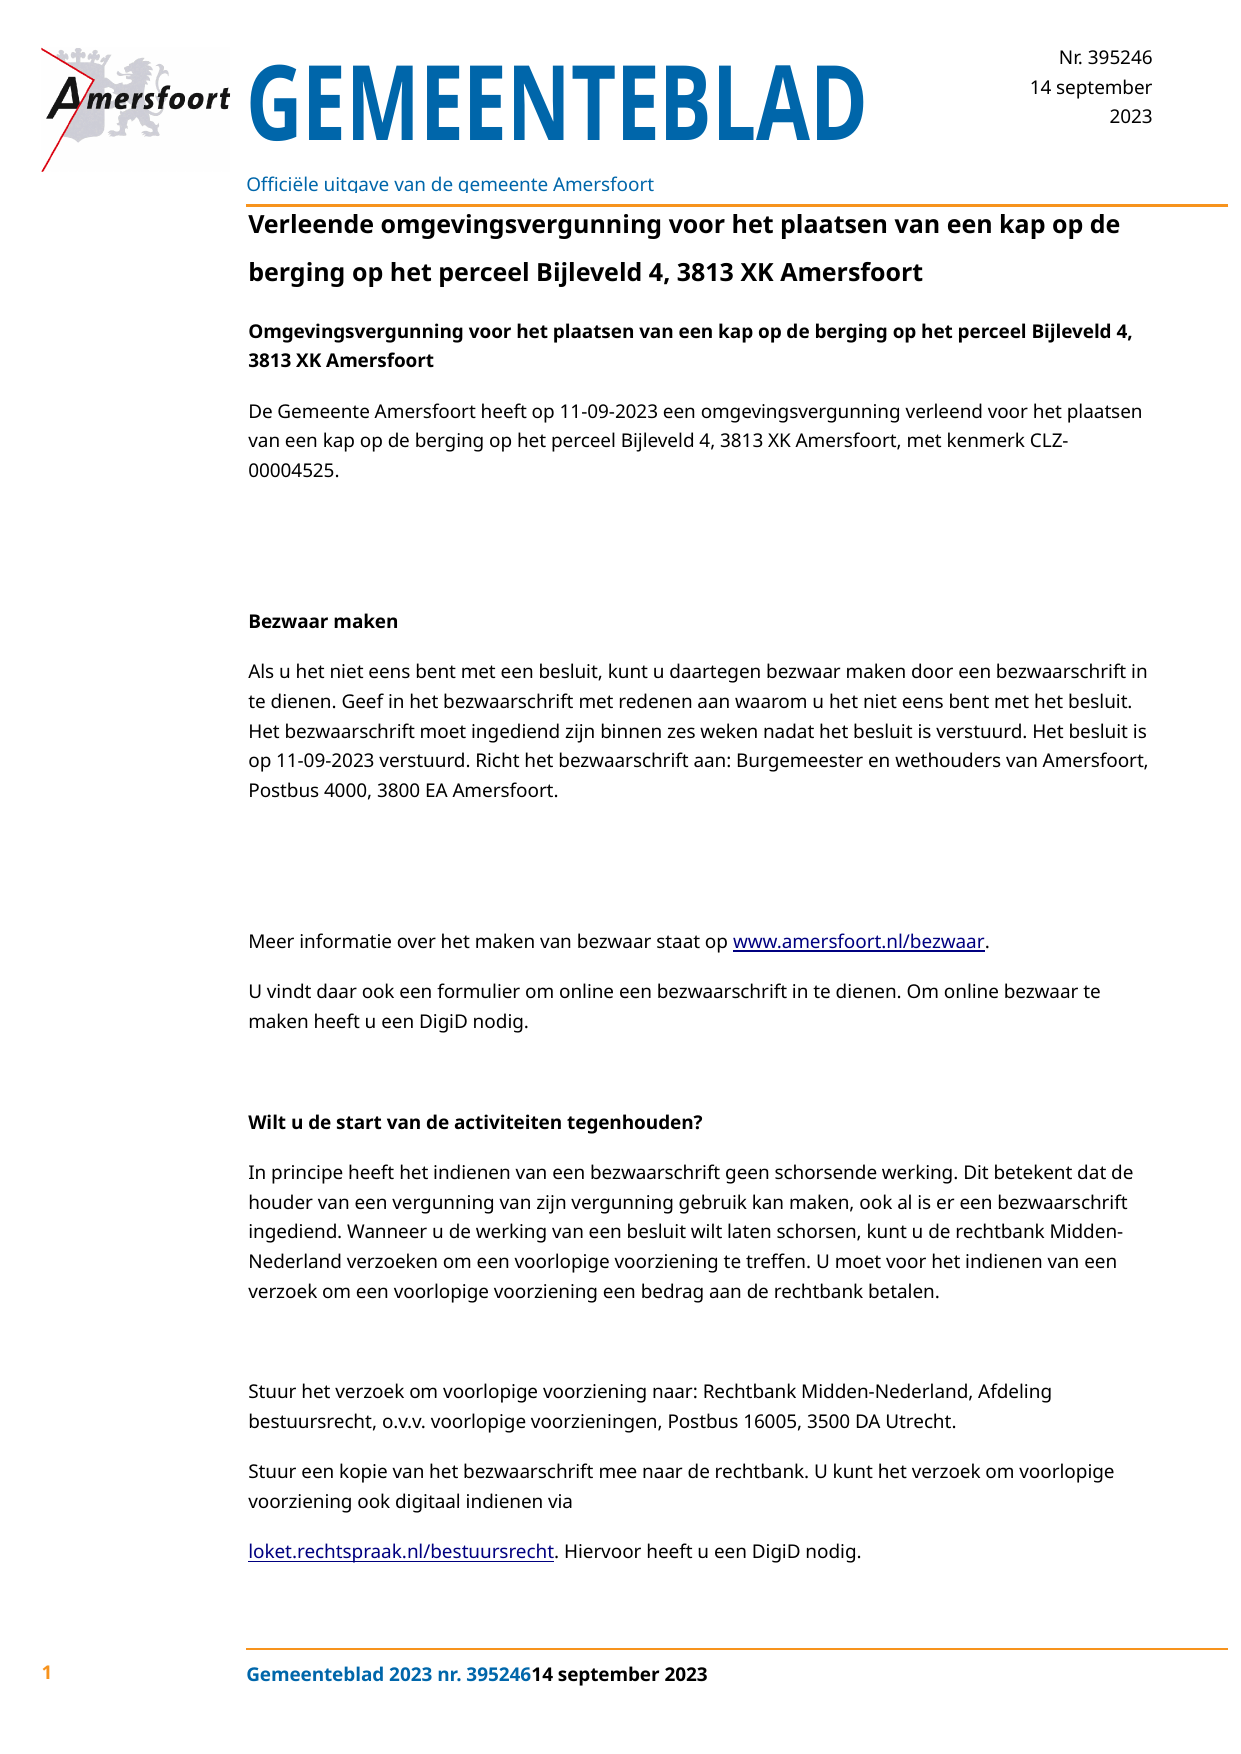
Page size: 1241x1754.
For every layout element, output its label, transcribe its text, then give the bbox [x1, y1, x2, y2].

picture [41, 47, 231, 172]
text Als u het niet eens bent met een besluit, kunt u daartegen bezwaar maken door een bezwaarschrift in te dienen. Geef in het bezwaarschrift met redenen aan waarom u het niet eens bent met het besluit. Het bezwaarschrift moet ingediend zijn binnen zes weken nadat het besluit is verstuurd. Het besluit is op 11-09-2023 verstuurd. Richt het bezwaarschrift aan: Burgemeester en wethouders van Amersfoort, Postbus 4000, 3800 EA Amersfoort. [248, 659, 1152, 803]
text In principe heeft het indienen van een bezwaarschrift geen schorsende werking. Dit betekent dat de houder van een vergunning van zijn vergunning gebruik kan maken, ook al is er een bezwaarschrift ingediend. Wanneer u de werking van een besluit wilt laten schorsen, kunt u de rechtbank Midden-Nederland verzoeken om een voorlopige voorziening te treffen. U moet voor het indienen van een verzoek om een voorlopige voorziening een bedrag aan de rechtbank betalen. [248, 1159, 1152, 1304]
text U vindt daar ook een formulier om online een bezwaarschrift in te dienen. Om online bezwaar te maken heeft u een DigiD nodig. [248, 979, 1152, 1034]
text Wilt u de start van de activiteiten tegenhouden? [248, 1109, 1152, 1135]
text Stuur een kopie van het bezwaarschrift mee naar de rechtbank. U kunt het verzoek om voorlopige voorziening ook digitaal indienen via [248, 1459, 1152, 1514]
text Meer informatie over het maken van bezwaar staat op www.amersfoort.nl/bezwaar. [248, 928, 1152, 954]
text Omgevingsvergunning voor het plaatsen van een kap op de berging op het perceel Bijleveld 4, 3813 XK Amersfoort [248, 318, 1152, 373]
text Verleende omgevingsvergunning voor het plaatsen van een kap op de berging op het perceel Bijleveld 4, 3813 XK Amersfoort [248, 207, 1152, 288]
text loket.rechtspraak.nl/bestuursrecht. Hiervoor heeft u een DigiD nodig. [248, 1539, 1152, 1564]
text De Gemeente Amersfoort heeft op 11-09-2023 een omgevingsvergunning verleend voor het plaatsen van een kap op de berging op het perceel Bijleveld 4, 3813 XK Amersfoort, met kenmerk CLZ-00004525. [248, 398, 1152, 483]
text Bezwaar maken [248, 608, 1152, 634]
text Stuur het verzoek om voorlopige voorziening naar: Rechtbank Midden-Nederland, Afdeling bestuursrecht, o.v.v. voorlopige voorzieningen, Postbus 16005, 3500 DA Utrecht. [248, 1379, 1152, 1434]
